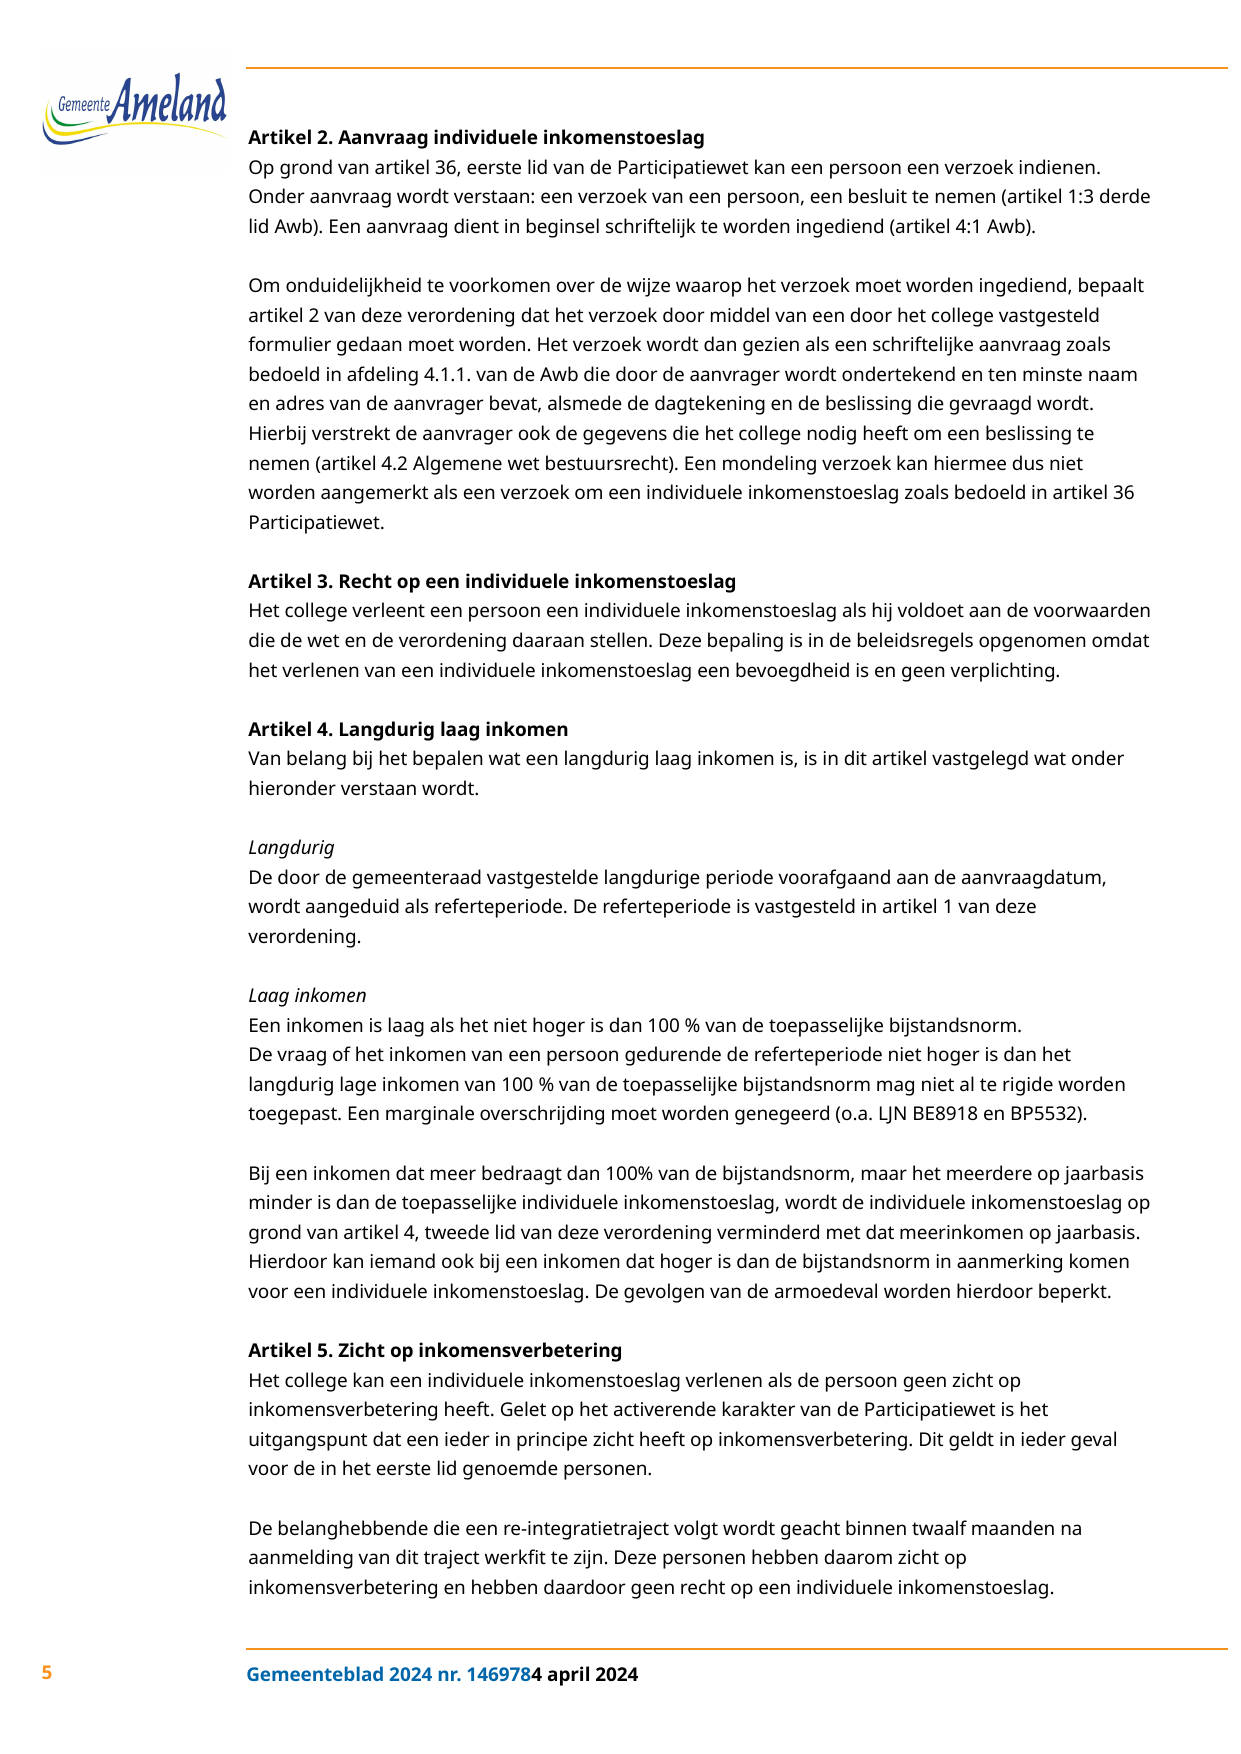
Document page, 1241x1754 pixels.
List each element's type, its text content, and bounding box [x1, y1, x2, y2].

text Van belang bij het bepalen wat een langdurig laag inkomen is, is in dit artikel vastgelegd wat onder hieronder verstaan wordt. [248, 746, 1152, 801]
text De vraag of het inkomen van een persoon gedurende de referteperiode niet hoger is dan het langdurig lage inkomen van 100 % van de toepasselijke bijstandsnorm mag niet al te rigide worden toegepast. Een marginale overschrijding moet worden genegeerd (o.a. LJN BE8918 en BP5532). [248, 1041, 1152, 1126]
text Op grond van artikel 36, eerste lid van de Participatiewet kan een persoon een verzoek indienen. Onder aanvraag wordt verstaan: een verzoek van een persoon, een besluit te nemen (artikel 1:3 derde lid Awb). Een aanvraag dient in beginsel schriftelijk te worden ingediend (artikel 4:1 Awb). [248, 154, 1152, 239]
text Artikel 3. Recht op een individuele inkomenstoeslag [248, 568, 1152, 594]
text Laag inkomen [248, 982, 1152, 1008]
text Langdurig [248, 834, 1152, 860]
text De door de gemeenteraad vastgestelde langdurige periode voorafgaand aan de aanvraagdatum, wordt aangeduid als referteperiode. De referteperiode is vastgesteld in artikel 1 van deze verordening. [248, 864, 1152, 949]
text Het college kan een individuele inkomenstoeslag verlenen als de persoon geen zicht op inkomensverbetering heeft. Gelet op het activerende karakter van de Participatiewet is het uitgangspunt dat een ieder in principe zicht heeft op inkomensverbetering. Dit geldt in ieder geval voor de in het eerste lid genoemde personen. [248, 1367, 1152, 1481]
text Bij een inkomen dat meer bedraagt dan 100% van de bijstandsnorm, maar het meerdere op jaarbasis minder is dan de toepasselijke individuele inkomenstoeslag, wordt de individuele inkomenstoeslag op grond van artikel 4, tweede lid van deze verordening verminderd met dat meerinkomen op jaarbasis. Hierdoor kan iemand ook bij een inkomen dat hoger is dan de bijstandsnorm in aanmerking komen voor een individuele inkomenstoeslag. De gevolgen van de armoedeval worden hierdoor beperkt. [248, 1160, 1152, 1304]
picture [41, 47, 231, 172]
text Artikel 2. Aanvraag individuele inkomenstoeslag [248, 124, 1152, 150]
text Artikel 4. Langdurig laag inkomen [248, 716, 1152, 742]
text Een inkomen is laag als het niet hoger is dan 100 % van de toepasselijke bijstandsnorm. [248, 1012, 1152, 1038]
text Artikel 5. Zicht op inkomensverbetering [248, 1337, 1152, 1363]
text De belanghebbende die een re-integratietraject volgt wordt geacht binnen twaalf maanden na aanmelding van dit traject werkfit te zijn. Deze personen hebben daarom zicht op inkomensverbetering en hebben daardoor geen recht op een individuele inkomenstoeslag. [248, 1515, 1152, 1600]
text Om onduidelijkheid te voorkomen over de wijze waarop het verzoek moet worden ingediend, bepaalt artikel 2 van deze verordening dat het verzoek door middel van een door het college vastgesteld formulier gedaan moet worden. Het verzoek wordt dan gezien als een schriftelijke aanvraag zoals bedoeld in afdeling 4.1.1. van de Awb die door de aanvrager wordt ondertekend en ten minste naam en adres van de aanvrager bevat, alsmede de dagtekening en de beslissing die gevraagd wordt. Hierbij verstrekt de aanvrager ook de gegevens die het college nodig heeft om een beslissing te nemen (artikel 4.2 Algemene wet bestuursrecht). Een mondeling verzoek kan hiermee dus niet worden aangemerkt als een verzoek om een individuele inkomenstoeslag zoals bedoeld in artikel 36 Participatiewet. [248, 272, 1152, 535]
text Het college verleent een persoon een individuele inkomenstoeslag als hij voldoet aan de voorwaarden die de wet en de verordening daaraan stellen. Deze bepaling is in de beleidsregels opgenomen omdat het verlenen van een individuele inkomenstoeslag een bevoegdheid is en geen verplichting. [248, 598, 1152, 683]
